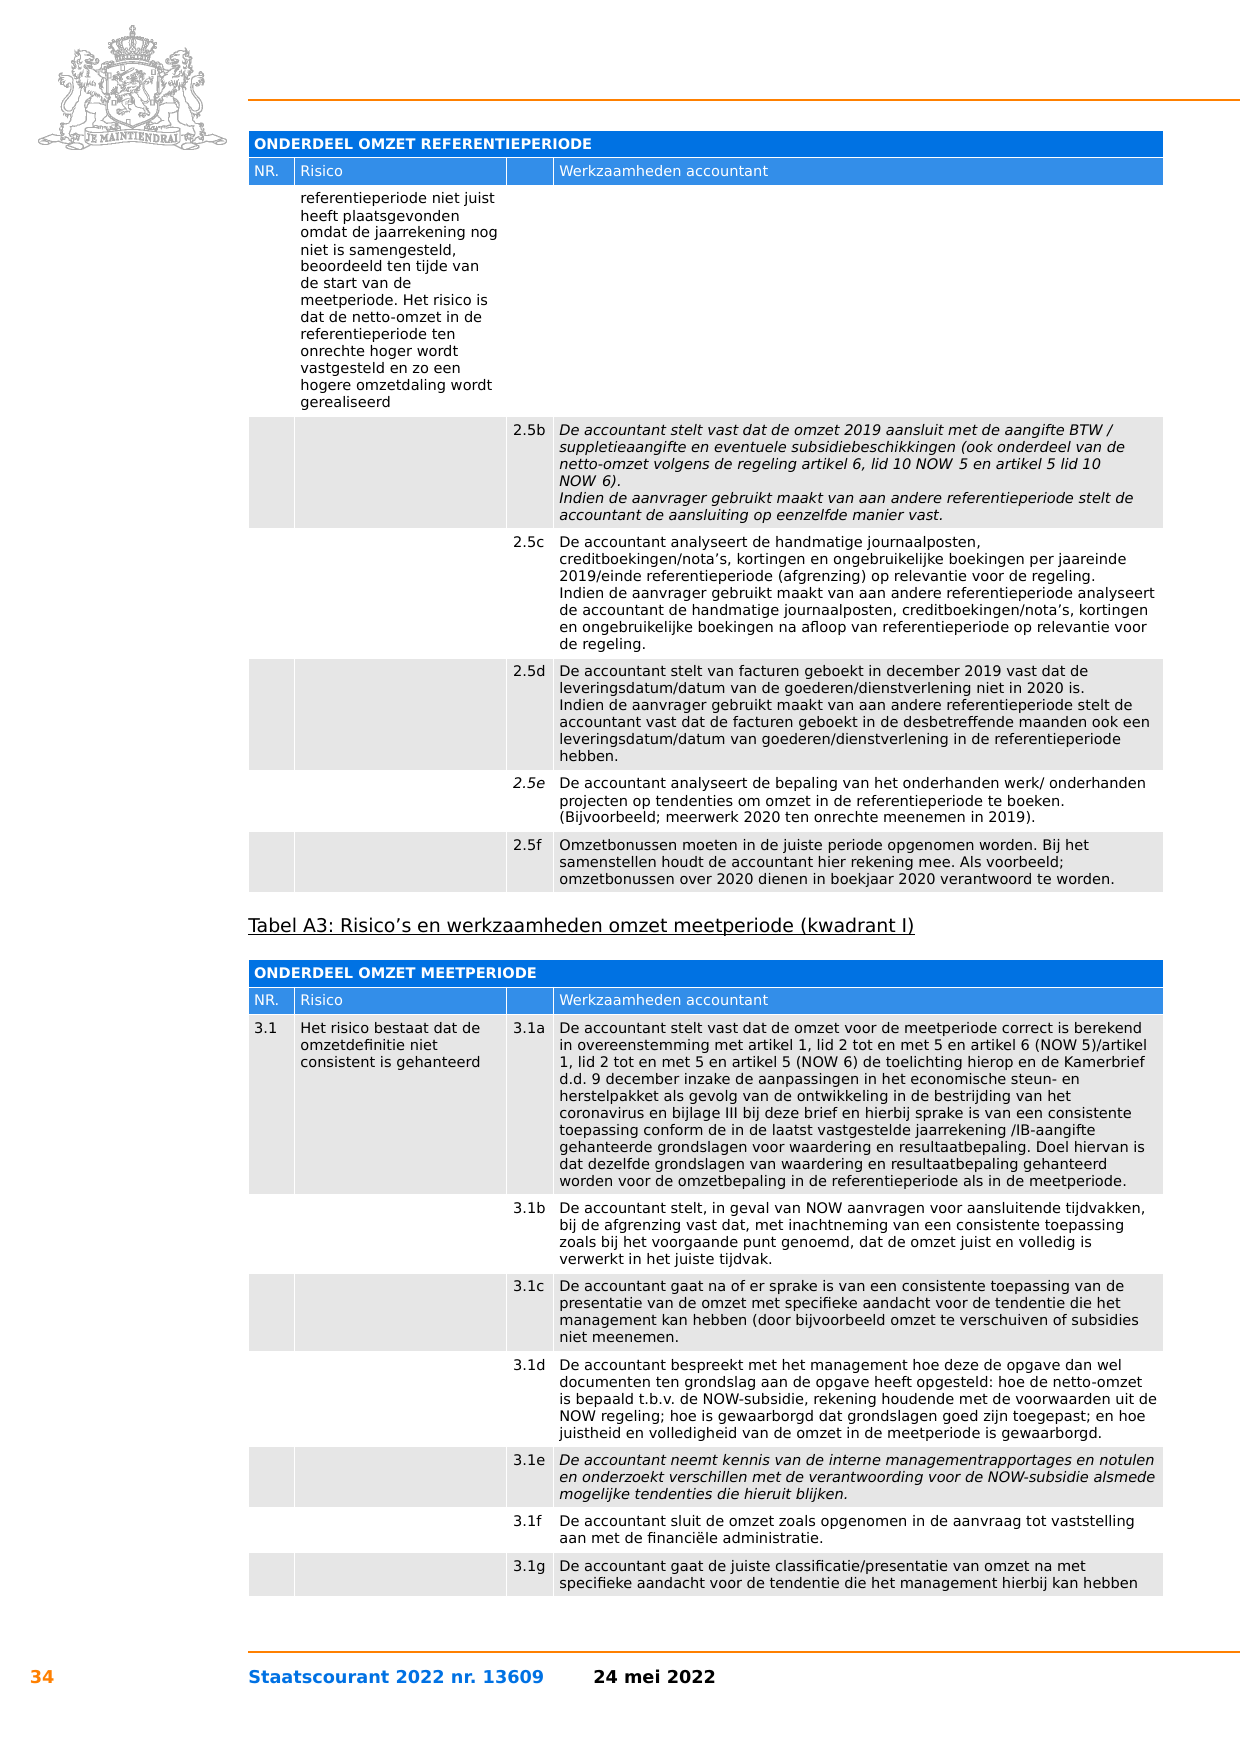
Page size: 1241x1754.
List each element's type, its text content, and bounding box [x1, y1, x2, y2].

table_cell 3.1f [507, 1509, 553, 1552]
table_cell [249, 659, 294, 770]
table_cell De accountant gaat na of er sprake is van een consistente toepassing van de presentatie van de omzet met specifieke aandacht voor de tendentie die het management kan hebben (door bijvoorbeeld omzet te verschuiven of subsidies niet meenemen. [554, 1274, 1163, 1351]
table_cell Omzetbonussen moeten in de juiste periode opgenomen worden. Bij het samenstellen houdt de accountant hier rekening mee. Als voorbeeld; omzetbonussen over 2020 dienen in boekjaar 2020 verantwoord te worden. [554, 832, 1163, 892]
picture [38, 25, 227, 150]
table_cell 2.5f [507, 832, 553, 892]
table_cell 3.1g [507, 1553, 553, 1596]
table_cell [249, 832, 294, 892]
table_cell De accountant gaat de juiste classificatie/presentatie van omzet na met specifieke aandacht voor de tendentie die het management hierbij kan hebben [554, 1553, 1163, 1596]
table_cell Werkzaamheden accountant [554, 988, 1163, 1014]
table_cell [249, 1352, 294, 1446]
table_header ONDERDEEL OMZET REFERENTIEPERIODE [249, 131, 1163, 157]
table_header ONDERDEEL OMZET MEETPERIODE [249, 960, 1163, 987]
table_cell [249, 1509, 294, 1552]
table_cell De accountant sluit de omzet zoals opgenomen in de aanvraag tot vaststelling aan met de financiële administratie. [554, 1509, 1163, 1552]
table_cell [249, 1447, 294, 1507]
table_cell 3.1d [507, 1352, 553, 1446]
subtitle Tabel A3: Risico’s en werkzaamheden omzet meetperiode (kwadrant I) [248, 915, 1163, 937]
table_cell De accountant neemt kennis van de interne managementrapportages en notulen en onderzoekt verschillen met de verantwoording voor de NOW-subsidie alsmede mogelijke tendenties die hieruit blijken. [554, 1447, 1163, 1507]
table_cell [295, 771, 506, 831]
table_cell [249, 1274, 294, 1351]
table_cell 2.5e [507, 771, 553, 831]
table_cell De accountant stelt, in geval van NOW aanvragen voor aansluitende tijdvakken, bij de afgrenzing vast dat, met inachtneming van een consistente toepassing zoals bij het voorgaande punt genoemd, dat de omzet juist en volledig is verwerkt in het juiste tijdvak. [554, 1195, 1163, 1272]
table_cell De accountant bespreekt met het management hoe deze de opgave dan wel documenten ten grondslag aan de opgave heeft opgesteld: hoe de netto-omzet is bepaald t.b.v. de NOW-subsidie, rekening houdende met de voorwaarden uit de NOW regeling; hoe is gewaarborgd dat grondslagen goed zijn toegepast; en hoe juistheid en volledigheid van de omzet in de meetperiode is gewaarborgd. [554, 1352, 1163, 1446]
table_cell Risico [295, 988, 506, 1014]
table_cell De accountant stelt vast dat de omzet voor de meetperiode correct is berekend in overeenstemming met artikel 1, lid 2 tot en met 5 en artikel 6 (NOW 5)/artikel 1, lid 2 tot en met 5 en artikel 5 (NOW 6) de toelichting hierop en de Kamerbrief d.d. 9 december inzake de aanpassingen in het economische steun- en herstelpakket als gevolg van de ontwikkeling in de bestrijding van het coronavirus en bijlage III bij deze brief en hierbij sprake is van een consistente toepassing conform de in de laatst vastgestelde jaarrekening /IB-aangifte gehanteerde grondslagen voor waardering en resultaatbepaling. Doel hiervan is dat dezelfde grondslagen van waardering en resultaatbepaling gehanteerd worden voor de omzetbepaling in de referentieperiode als in de meetperiode. [554, 1015, 1163, 1194]
table_cell [507, 186, 553, 416]
table_cell [249, 1195, 294, 1272]
table_cell [295, 1509, 506, 1552]
table_cell Risico [295, 158, 506, 185]
table_cell [295, 1352, 506, 1446]
table_cell 3.1b [507, 1195, 553, 1272]
table_cell [295, 529, 506, 657]
table_cell 3.1a [507, 1015, 553, 1194]
table_cell [295, 1195, 506, 1272]
table_cell [295, 832, 506, 892]
table_cell [507, 988, 553, 1014]
table_cell 3.1c [507, 1274, 553, 1351]
table_cell [295, 1274, 506, 1351]
table_cell [249, 771, 294, 831]
table_cell [295, 659, 506, 770]
table_cell NR. [249, 988, 294, 1014]
table_cell 3.1e [507, 1447, 553, 1507]
table_cell referentieperiode niet juist heeft plaatsgevonden omdat de jaarrekening nog niet is samengesteld, beoordeeld ten tijde van de start van de meetperiode. Het risico is dat de netto-omzet in de referentieperiode ten onrechte hoger wordt vastgesteld en zo een hogere omzetdaling wordt gerealiseerd [295, 186, 506, 416]
table_cell NR. [249, 158, 294, 185]
table_cell [249, 186, 294, 416]
table_cell 3.1 [249, 1015, 294, 1194]
table_cell 2.5d [507, 659, 553, 770]
table_cell Werkzaamheden accountant [554, 158, 1163, 185]
table_cell De accountant analyseert de handmatige journaalposten, creditboekingen/nota’s, kortingen en ongebruikelijke boekingen per jaareinde 2019/einde referentieperiode (afgrenzing) op relevantie voor de regeling. Indien de aanvrager gebruikt maakt van aan andere referentieperiode analyseert de accountant de handmatige journaalposten, creditboekingen/nota’s, kortingen en ongebruikelijke boekingen na afloop van referentieperiode op relevantie voor de regeling. [554, 529, 1163, 657]
table_cell [249, 417, 294, 528]
table_cell De accountant analyseert de bepaling van het onderhanden werk/ onderhanden projecten op tendenties om omzet in de referentieperiode te boeken. (Bijvoorbeeld; meerwerk 2020 ten onrechte meenemen in 2019). [554, 771, 1163, 831]
table_cell [295, 1553, 506, 1596]
table_cell Het risico bestaat dat de omzetdefinitie niet consistent is gehanteerd [295, 1015, 506, 1194]
table_cell De accountant stelt vast dat de omzet 2019 aansluit met de aangifte BTW / suppletieaangifte en eventuele subsidiebeschikkingen (ook onderdeel van de netto-omzet volgens de regeling artikel 6, lid 10 NOW 5 en artikel 5 lid 10 NOW 6). Indien de aanvrager gebruikt maakt van aan andere referentieperiode stelt de accountant de aansluiting op eenzelfde manier vast. [554, 417, 1163, 528]
table_cell [295, 1447, 506, 1507]
table_cell [249, 529, 294, 657]
table_cell 2.5c [507, 529, 553, 657]
table_cell [507, 158, 553, 185]
table_cell [249, 1553, 294, 1596]
table_cell De accountant stelt van facturen geboekt in december 2019 vast dat de leveringsdatum/datum van de goederen/dienstverlening niet in 2020 is. Indien de aanvrager gebruikt maakt van aan andere referentieperiode stelt de accountant vast dat de facturen geboekt in de desbetreffende maanden ook een leveringsdatum/datum van goederen/dienstverlening in de referentieperiode hebben. [554, 659, 1163, 770]
table_cell [295, 417, 506, 528]
table_cell 2.5b [507, 417, 553, 528]
table_cell [554, 186, 1163, 416]
